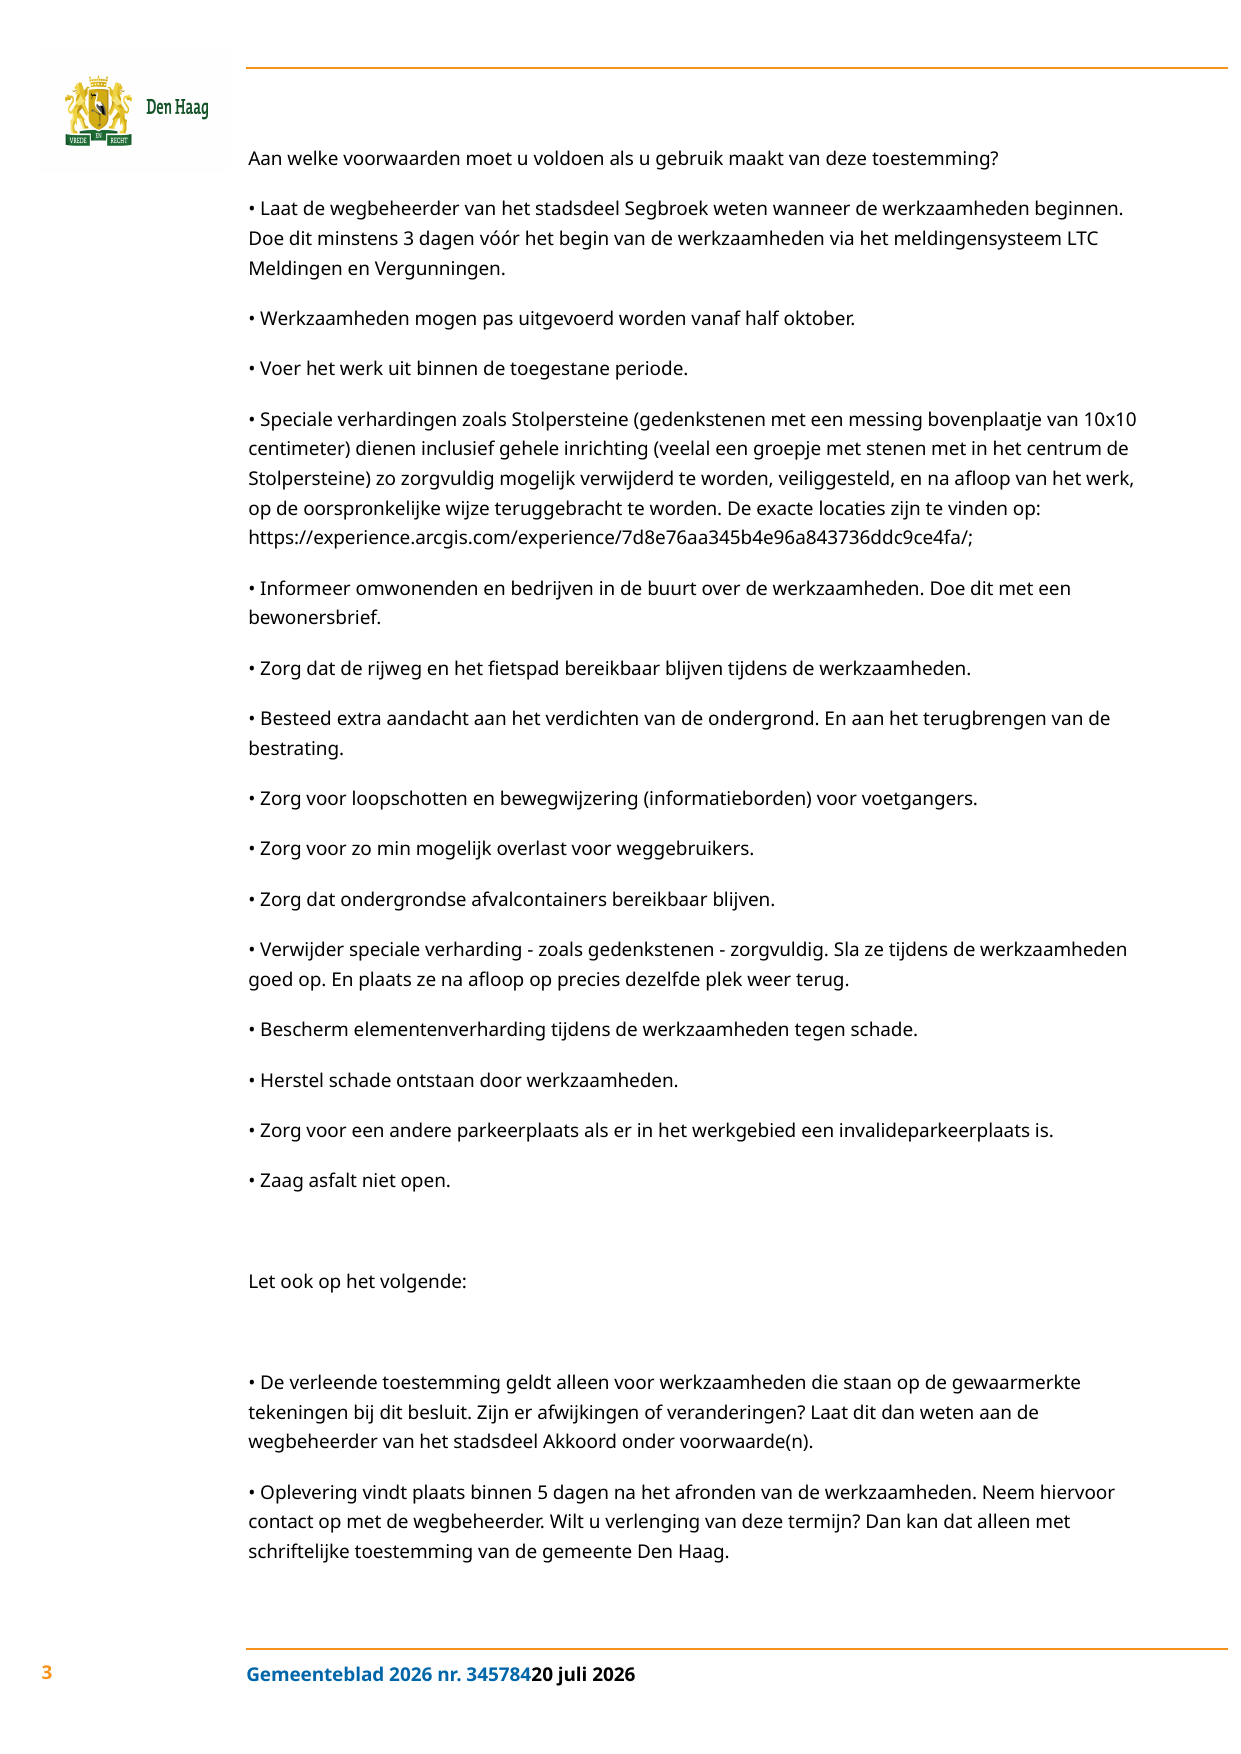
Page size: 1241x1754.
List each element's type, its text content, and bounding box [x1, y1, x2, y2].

picture [41, 47, 231, 172]
text Aan welke voorwaarden moet u voldoen als u gebruik maakt van deze toestemming? [248, 145, 1152, 171]
text • Verwijder speciale verharding - zoals gedenkstenen - zorgvuldig. Sla ze tijdens de werkzaamheden goed op. En plaats ze na afloop op precies dezelfde plek weer terug. [248, 936, 1152, 992]
text • Laat de wegbeheerder van het stadsdeel Segbroek weten wanneer de werkzaamheden beginnen. Doe dit minstens 3 dagen vóór het begin van de werkzaamheden via het meldingensysteem LTC Meldingen en Vergunningen. [248, 196, 1152, 281]
text • Herstel schade ontstaan door werkzaamheden. [248, 1067, 1152, 1093]
text • Besteed extra aandacht aan het verdichten van de ondergrond. En aan het terugbrengen van de bestrating. [248, 705, 1152, 761]
text • Zorg dat de rijweg en het fietspad bereikbaar blijven tijdens de werkzaamheden. [248, 655, 1152, 681]
text • Voer het werk uit binnen de toegestane periode. [248, 356, 1152, 381]
text • Informeer omwonenden en bedrijven in de buurt over de werkzaamheden. Doe dit met een bewonersbrief. [248, 575, 1152, 630]
text • Zorg voor een andere parkeerplaats als er in het werkgebied een invalideparkeerplaats is. [248, 1117, 1152, 1143]
text • Bescherm elementenverharding tijdens de werkzaamheden tegen schade. [248, 1016, 1152, 1042]
text Let ook op het volgende: [248, 1268, 1152, 1294]
text • Werkzaamheden mogen pas uitgevoerd worden vanaf half oktober. [248, 305, 1152, 331]
text • Speciale verhardingen zoals Stolpersteine (gedenkstenen met een messing bovenplaatje van 10x10 centimeter) dienen inclusief gehele inrichting (veelal een groepje met stenen met in het centrum de Stolpersteine) zo zorgvuldig mogelijk verwijderd te worden, veiliggesteld, en na afloop van het werk, op de oorspronkelijke wijze teruggebracht te worden. De exacte locaties zijn te vinden op: https://experience.arcgis.com/experience/7d8e76aa345b4e96a843736ddc9ce4fa/; [248, 406, 1152, 550]
text • Zorg voor zo min mogelijk overlast voor weggebruikers. [248, 836, 1152, 861]
text • Oplevering vindt plaats binnen 5 dagen na het afronden van de werkzaamheden. Neem hiervoor contact op met de wegbeheerder. Wilt u verlenging van deze termijn? Dan kan dat alleen met schriftelijke toestemming van de gemeente Den Haag. [248, 1479, 1152, 1564]
text • Zorg voor loopschotten en bewegwijzering (informatieborden) voor voetgangers. [248, 785, 1152, 811]
text • Zaag asfalt niet open. [248, 1168, 1152, 1193]
text • Zorg dat ondergrondse afvalcontainers bereikbaar blijven. [248, 886, 1152, 912]
text • De verleende toestemming geldt alleen voor werkzaamheden die staan op de gewaarmerkte tekeningen bij dit besluit. Zijn er afwijkingen of veranderingen? Laat dit dan weten aan de wegbeheerder van het stadsdeel Akkoord onder voorwaarde(n). [248, 1369, 1152, 1454]
